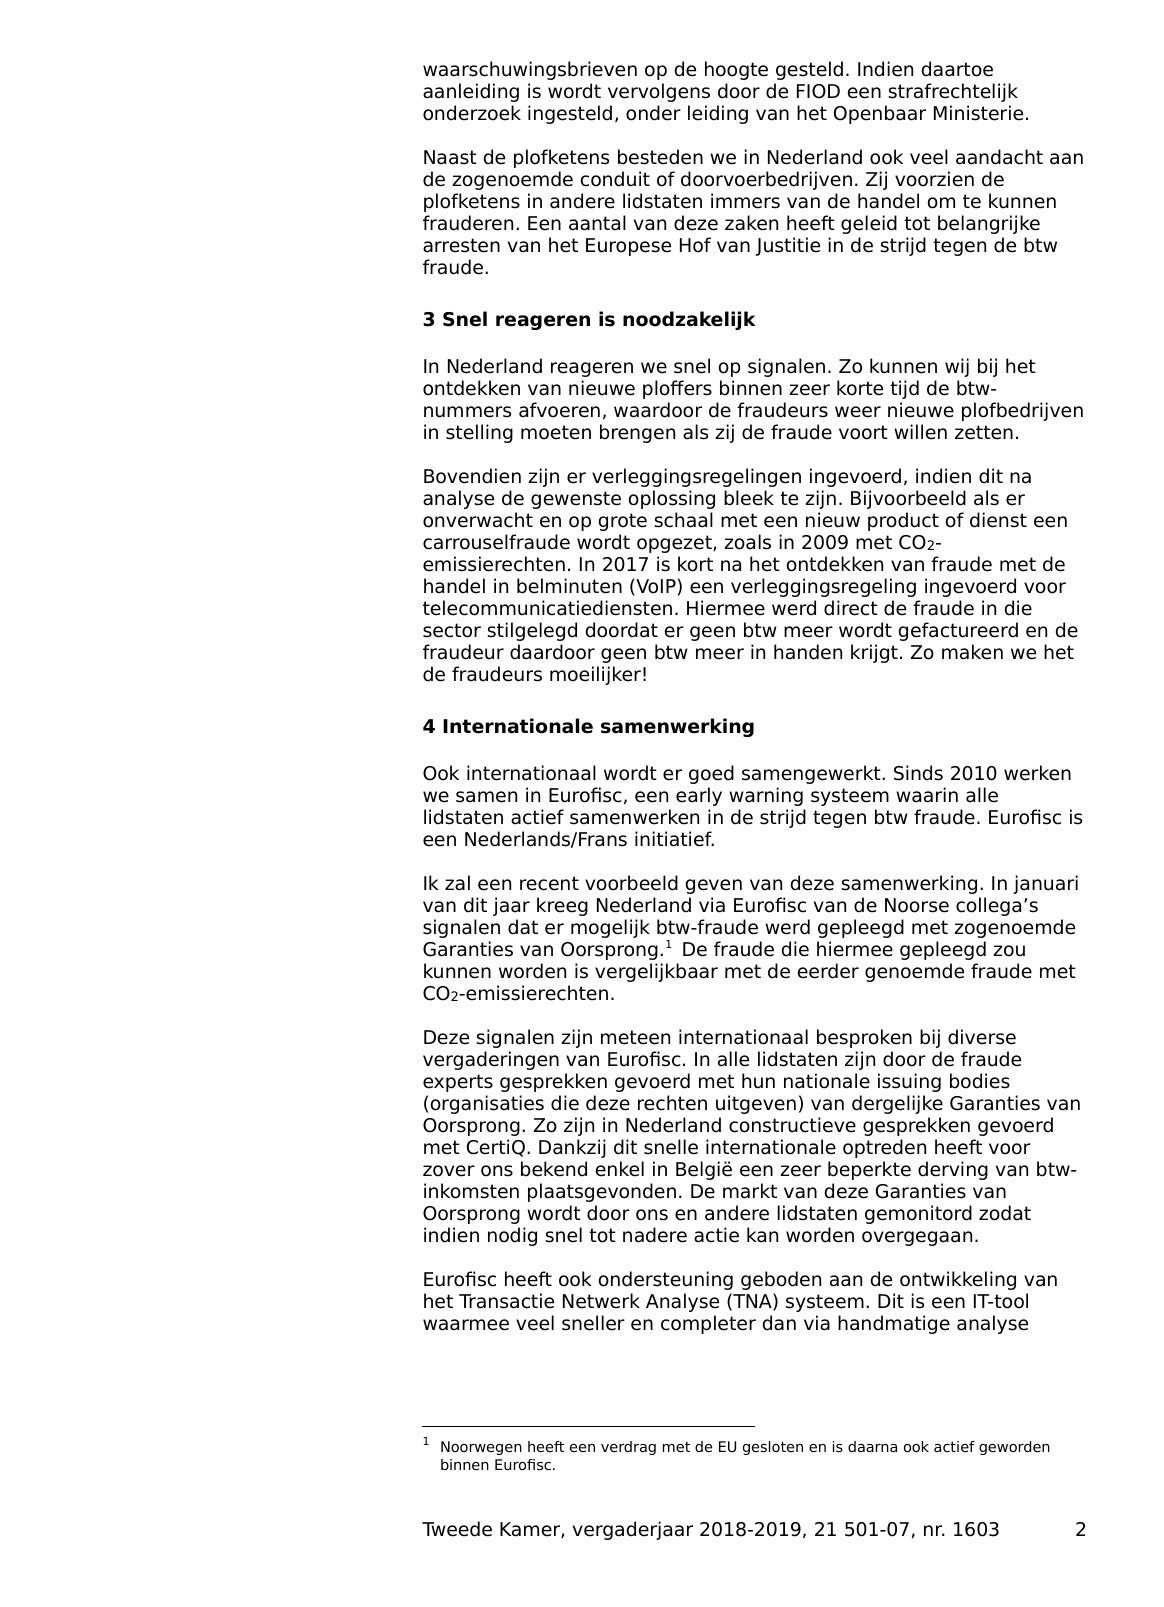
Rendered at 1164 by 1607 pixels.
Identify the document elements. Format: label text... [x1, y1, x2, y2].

subtitle 4 Internationale samenwerking [422, 716, 1087, 738]
text Noorwegen heeft een verdrag met de EU gesloten en is daarna ook actief geworden binnen Eurofisc. [422, 1435, 1087, 1474]
text Deze signalen zijn meteen internationaal besproken bij diverse vergaderingen van Eurofisc. In alle lidstaten zijn door de fraude experts gesprekken gevoerd met hun nationale issuing bodies (organisaties die deze rechten uitgeven) van dergelijke Garanties van Oorsprong. Zo zijn in Nederland constructieve gesprekken gevoerd met CertiQ. Dankzij dit snelle internationale optreden heeft voor zover ons bekend enkel in België een zeer beperkte derving van btw-inkomsten plaatsgevonden. De markt van deze Garanties van Oorsprong wordt door ons en andere lidstaten gemonitord zodat indien nodig snel tot nadere actie kan worden overgegaan. [422, 1027, 1087, 1247]
text In Nederland reageren we snel op signalen. Zo kunnen wij bij het ontdekken van nieuwe ploffers binnen zeer korte tijd de btw-nummers afvoeren, waardoor de fraudeurs weer nieuwe plofbedrijven in stelling moeten brengen als zij de fraude voort willen zetten. [422, 356, 1087, 444]
text Naast de plofketens besteden we in Nederland ook veel aandacht aan de zogenoemde conduit of doorvoerbedrijven. Zij voorzien de plofketens in andere lidstaten immers van de handel om te kunnen frauderen. Een aantal van deze zaken heeft geleid tot belangrijke arresten van het Europese Hof van Justitie in de strijd tegen de btw fraude. [422, 147, 1087, 279]
text waarschuwingsbrieven op de hoogte gesteld. Indien daartoe aanleiding is wordt vervolgens door de FIOD een strafrechtelijk onderzoek ingesteld, onder leiding van het Openbaar Ministerie. [422, 59, 1087, 125]
text Bovendien zijn er verleggingsregelingen ingevoerd, indien dit na analyse de gewenste oplossing bleek te zijn. Bijvoorbeeld als er onverwacht en op grote schaal met een nieuw product of dienst een carrouselfraude wordt opgezet, zoals in 2009 met CO2-emissierechten. In 2017 is kort na het ontdekken van fraude met de handel in belminuten (VoIP) een verleggingsregeling ingevoerd voor telecommunicatiediensten. Hiermee werd direct de fraude in die sector stilgelegd doordat er geen btw meer wordt gefactureerd en de fraudeur daardoor geen btw meer in handen krijgt. Zo maken we het de fraudeurs moeilijker! [422, 466, 1087, 686]
text Ook internationaal wordt er goed samengewerkt. Sinds 2010 werken we samen in Eurofisc, een early warning systeem waarin alle lidstaten actief samenwerken in de strijd tegen btw fraude. Eurofisc is een Nederlands/Frans initiatief. [422, 763, 1087, 851]
text Ik zal een recent voorbeeld geven van deze samenwerking. In januari van dit jaar kreeg Nederland via Eurofisc van de Noorse collega’s signalen dat er mogelijk btw-fraude werd gepleegd met zogenoemde Garanties van Oorsprong. De fraude die hiermee gepleegd zou kunnen worden is vergelijkbaar met de eerder genoemde fraude met CO2-emissierechten. [422, 873, 1087, 1005]
text Eurofisc heeft ook ondersteuning geboden aan de ontwikkeling van het Transactie Netwerk Analyse (TNA) systeem. Dit is een IT-tool waarmee veel sneller en completer dan via handmatige analyse [422, 1269, 1087, 1335]
subtitle 3 Snel reageren is noodzakelijk [422, 309, 1087, 331]
